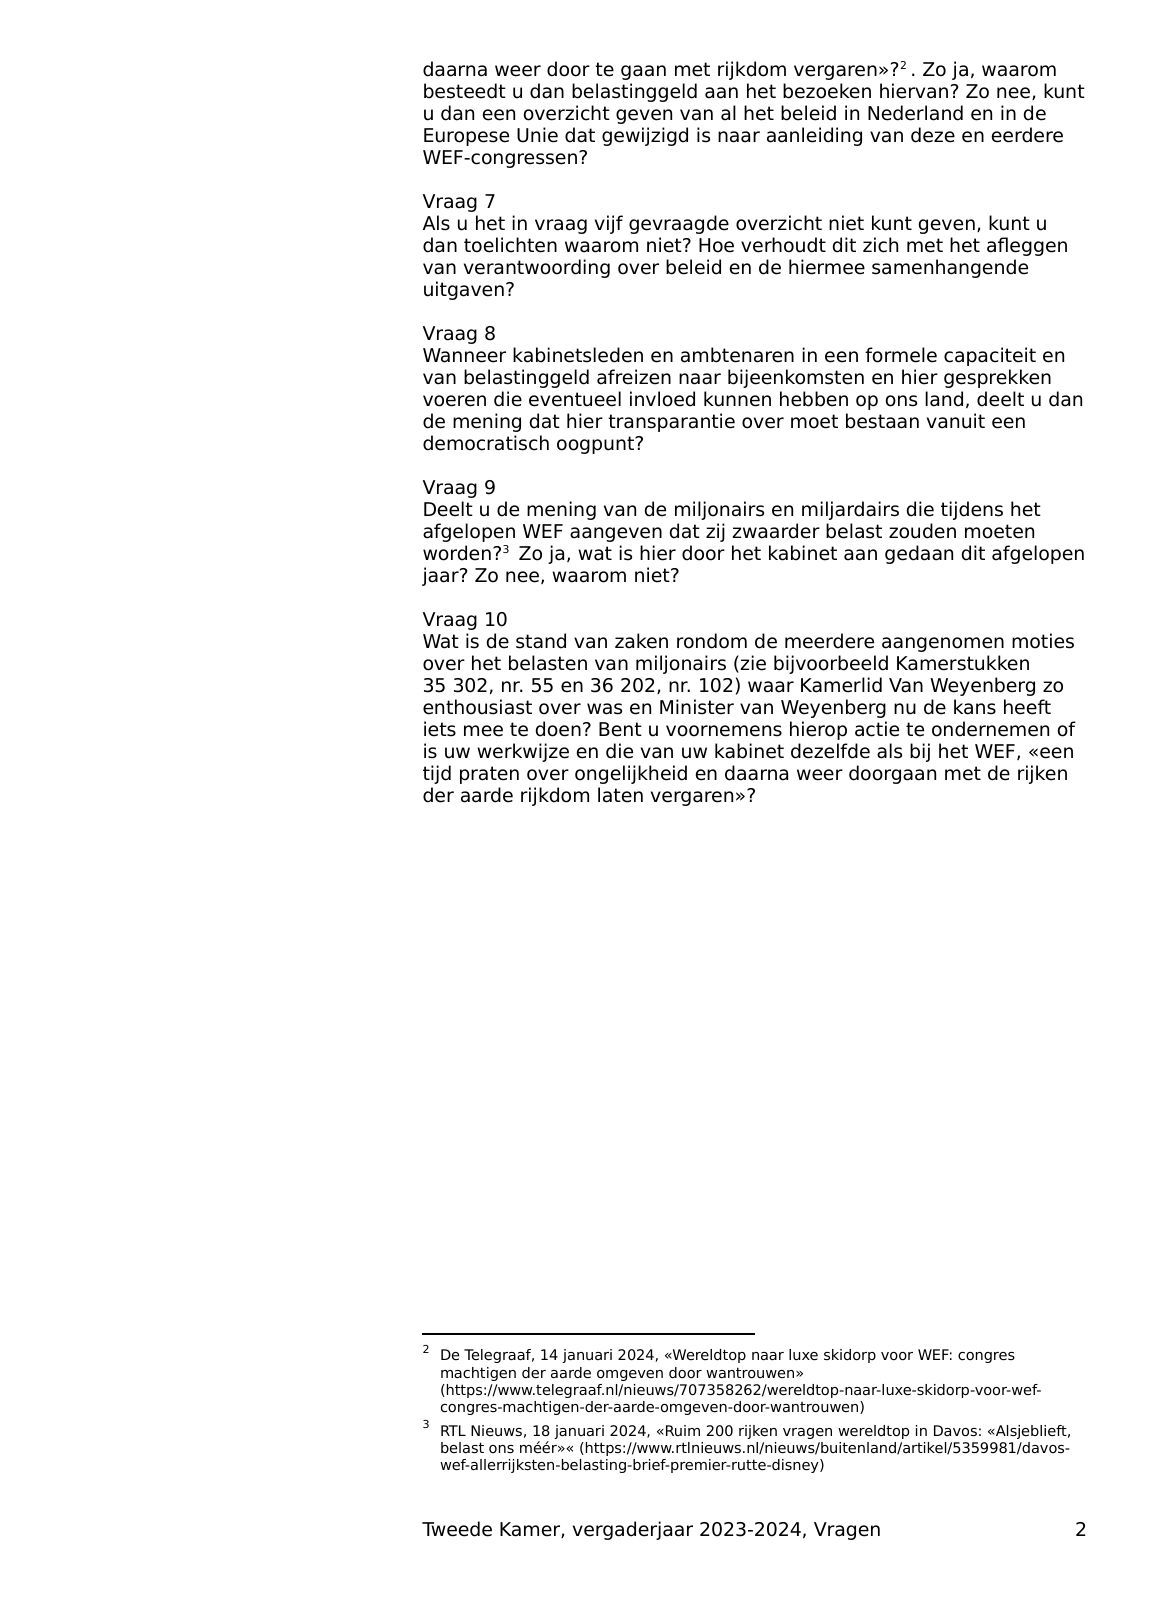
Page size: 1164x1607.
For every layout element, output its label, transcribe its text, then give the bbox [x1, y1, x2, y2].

text daarna weer door te gaan met rijkdom vergaren»?. Zo ja, waarom besteedt u dan belastinggeld aan het bezoeken hiervan? Zo nee, kunt u dan een overzicht geven van al het beleid in Nederland en in de Europese Unie dat gewijzigd is naar aanleiding van deze en eerdere WEF-congressen? [422, 59, 1087, 169]
text Vraag 8 [422, 323, 1087, 345]
text Als u het in vraag vijf gevraagde overzicht niet kunt geven, kunt u dan toelichten waarom niet? Hoe verhoudt dit zich met het afleggen van verantwoording over beleid en de hiermee samenhangende uitgaven? [422, 213, 1087, 301]
text Vraag 9 [422, 477, 1087, 499]
text Vraag 10 [422, 609, 1087, 631]
text Vraag 7 [422, 191, 1087, 213]
text Wat is de stand van zaken rondom de meerdere aangenomen moties over het belasten van miljonairs (zie bijvoorbeeld Kamerstukken 35 302, nr. 55 en 36 202, nr. 102) waar Kamerlid Van Weyenberg zo enthousiast over was en Minister van Weyenberg nu de kans heeft iets mee te doen? Bent u voornemens hierop actie te ondernemen of is uw werkwijze en die van uw kabinet dezelfde als bij het WEF, «een tijd praten over ongelijkheid en daarna weer doorgaan met de rijken der aarde rijkdom laten vergaren»? [422, 631, 1087, 807]
text RTL Nieuws, 18 januari 2024, «Ruim 200 rijken vragen wereldtop in Davos: «Alsjeblieft, belast ons méér»« (https://www.rtlnieuws.nl/nieuws/buitenland/artikel/5359981/davos-wef-allerrijksten-belasting-brief-premier-rutte-disney) [422, 1418, 1087, 1474]
text Deelt u de mening van de miljonairs en miljardairs die tijdens het afgelopen WEF aangeven dat zij zwaarder belast zouden moeten worden? Zo ja, wat is hier door het kabinet aan gedaan dit afgelopen jaar? Zo nee, waarom niet? [422, 499, 1087, 587]
text Wanneer kabinetsleden en ambtenaren in een formele capaciteit en van belastinggeld afreizen naar bijeenkomsten en hier gesprekken voeren die eventueel invloed kunnen hebben op ons land, deelt u dan de mening dat hier transparantie over moet bestaan vanuit een democratisch oogpunt? [422, 345, 1087, 455]
text De Telegraaf, 14 januari 2024, «Wereldtop naar luxe skidorp voor WEF: congres machtigen der aarde omgeven door wantrouwen» (https://www.telegraaf.nl/nieuws/707358262/wereldtop-naar-luxe-skidorp-voor-wef-congres-machtigen-der-aarde-omgeven-door-wantrouwen) [422, 1343, 1087, 1416]
